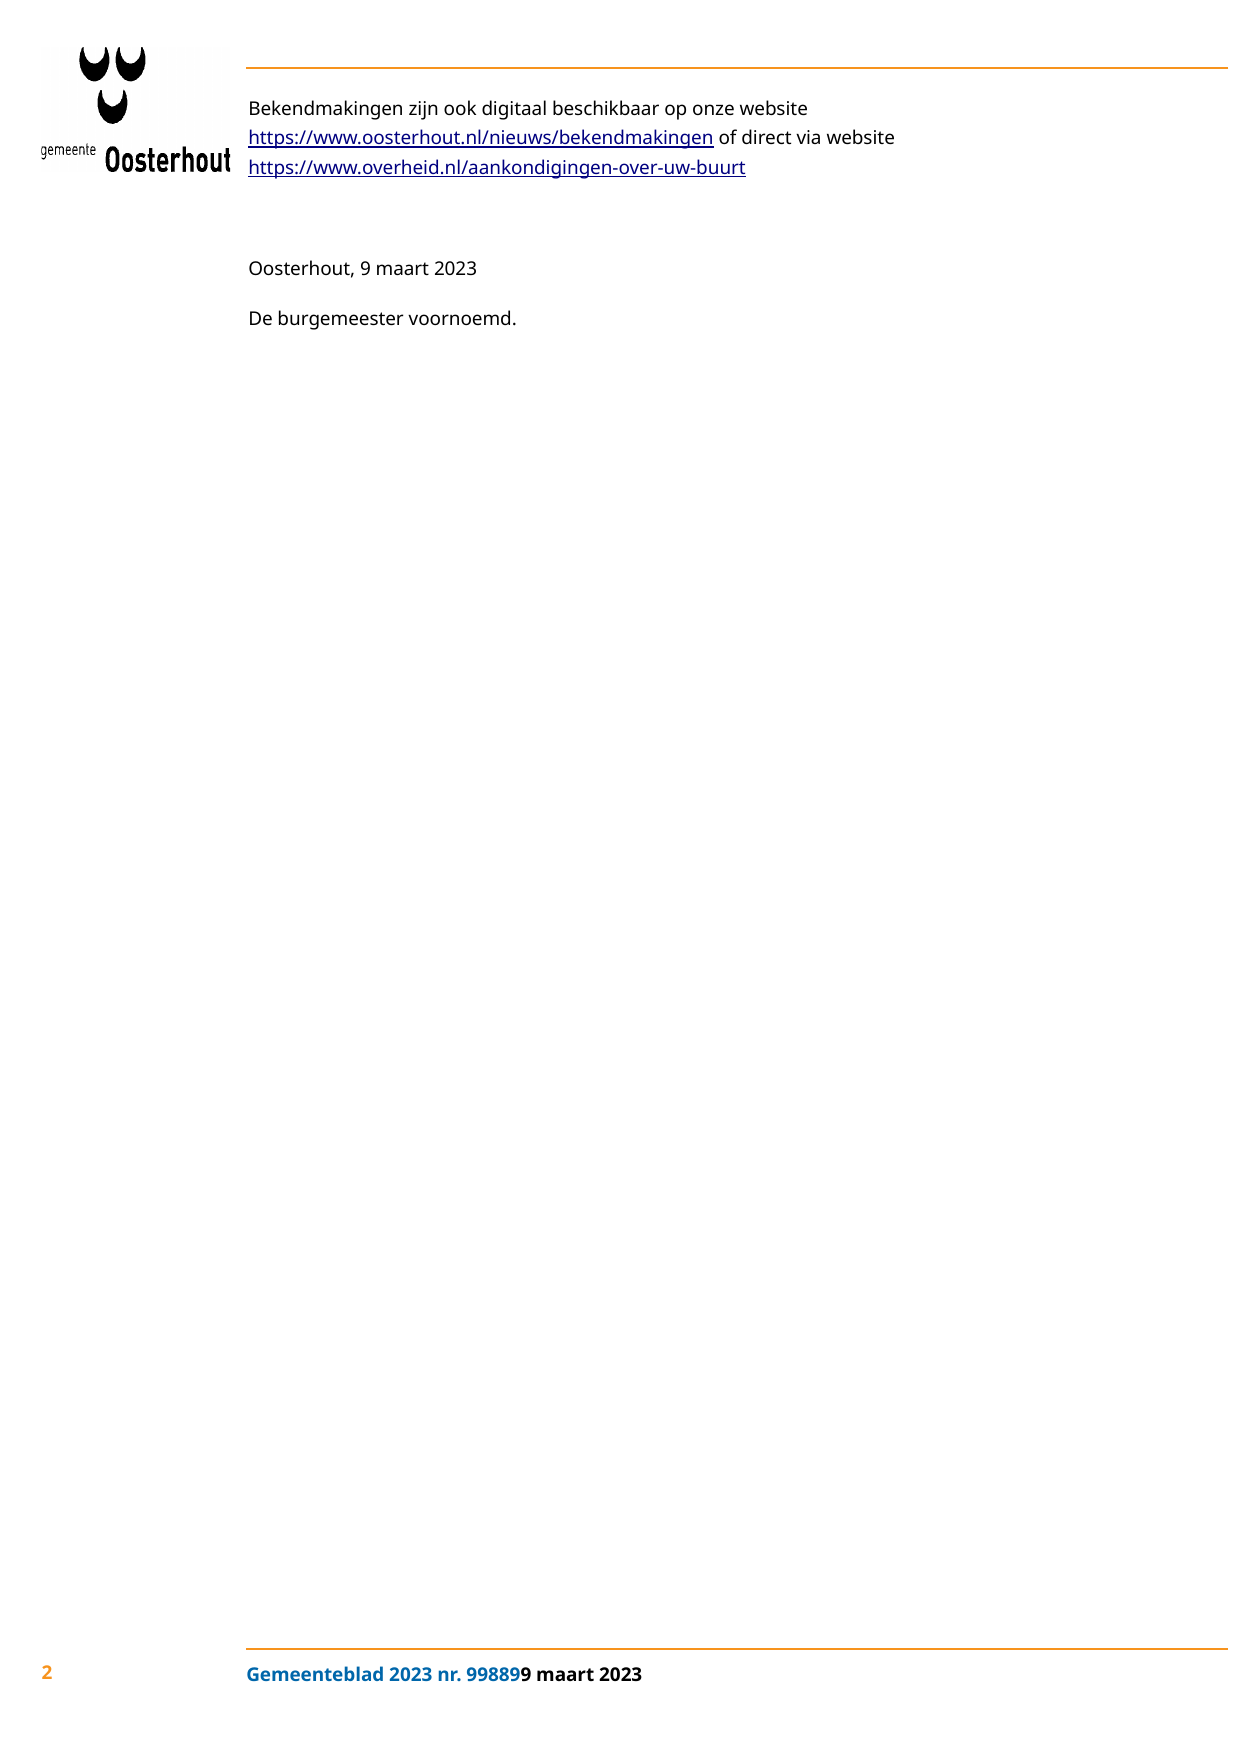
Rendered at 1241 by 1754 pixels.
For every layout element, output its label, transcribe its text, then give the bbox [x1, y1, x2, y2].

picture [41, 47, 231, 172]
text Bekendmakingen zijn ook digitaal beschikbaar op onze website https://www.oosterhout.nl/nieuws/bekendmakingen of direct via website https://www.overheid.nl/aankondigingen-over-uw-buurt [248, 95, 1152, 180]
text De burgemeester voornoemd. [248, 305, 1152, 331]
text Oosterhout, 9 maart 2023 [248, 255, 1152, 281]
